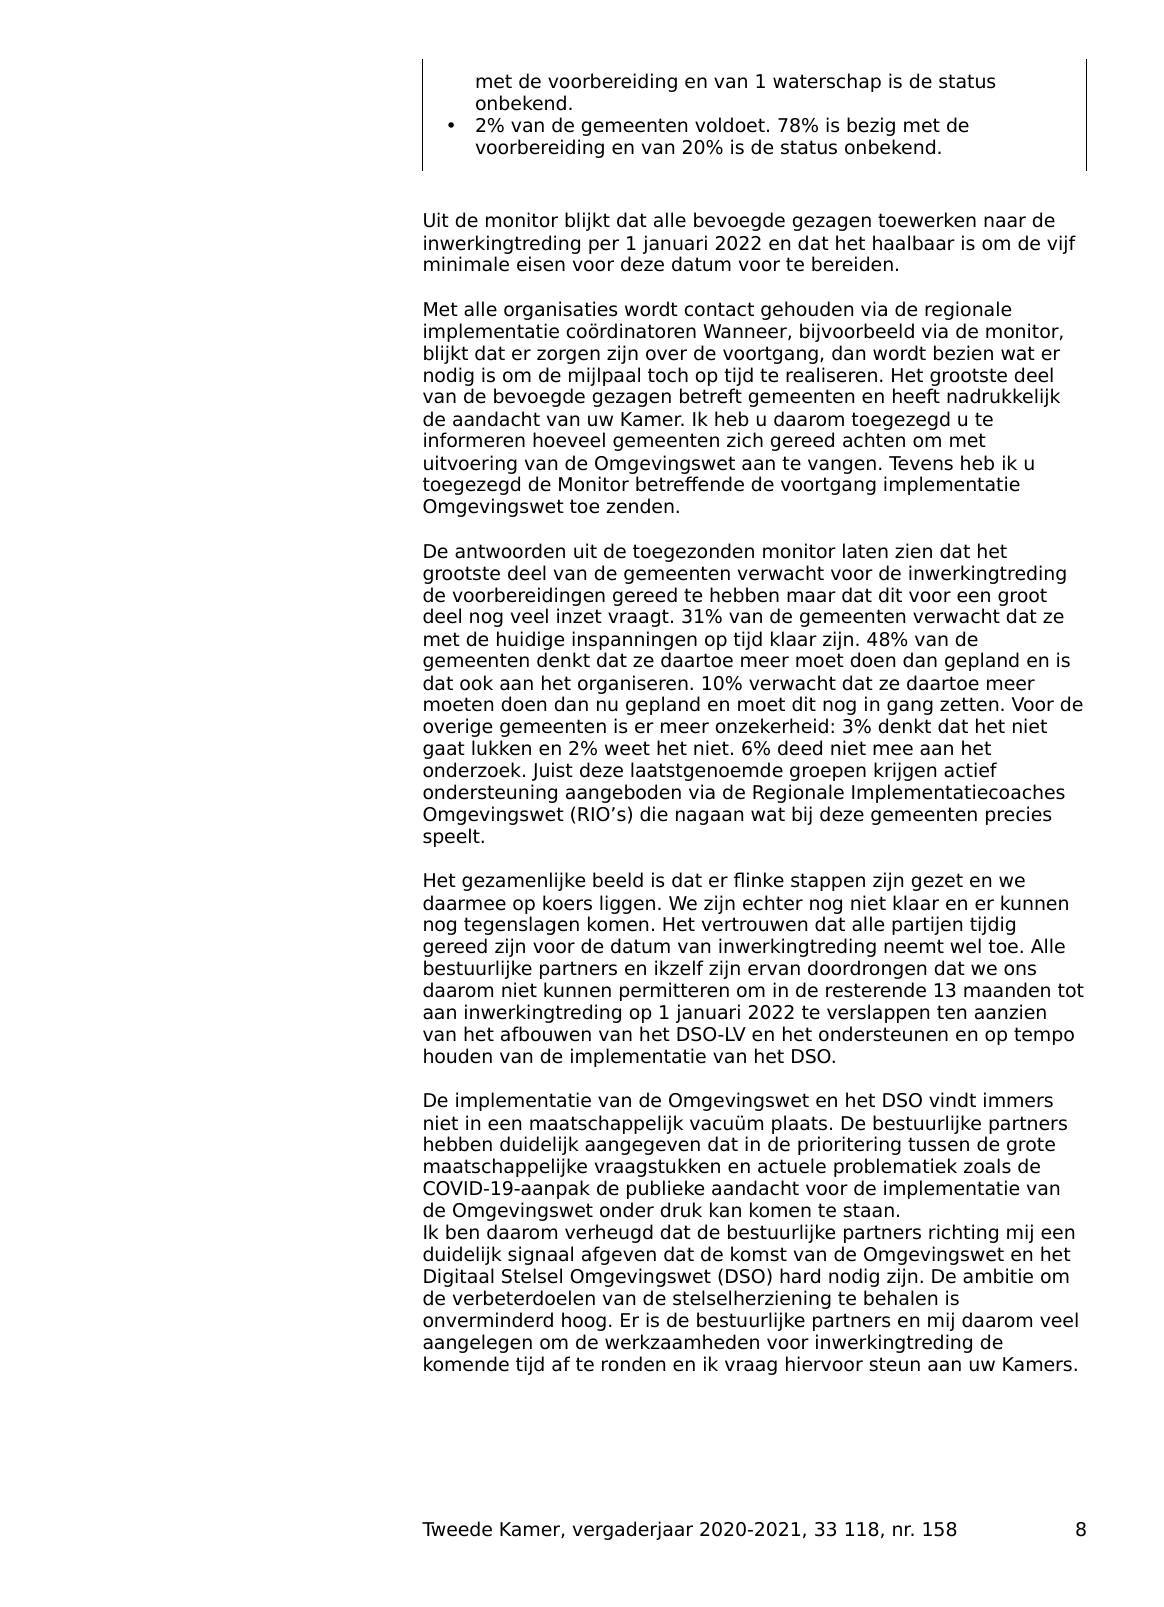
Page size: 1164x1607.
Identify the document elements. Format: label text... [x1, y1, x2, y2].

text Het gezamenlijke beeld is dat er flinke stappen zijn gezet en we daarmee op koers liggen. We zijn echter nog niet klaar en er kunnen nog tegenslagen komen. Het vertrouwen dat alle partijen tijdig gereed zijn voor de datum van inwerkingtreding neemt wel toe. Alle bestuurlijke partners en ikzelf zijn ervan doordrongen dat we ons daarom niet kunnen permitteren om in de resterende 13 maanden tot aan inwerkingtreding op 1 januari 2022 te verslappen ten aanzien van het afbouwen van het DSO-LV en het ondersteunen en op tempo houden van de implementatie van het DSO. [422, 870, 1087, 1068]
text De implementatie van de Omgevingswet en het DSO vindt immers niet in een maatschappelijk vacuüm plaats. De bestuurlijke partners hebben duidelijk aangegeven dat in de prioritering tussen de grote maatschappelijke vraagstukken en actuele problematiek zoals de COVID-19-aanpak de publieke aandacht voor de implementatie van de Omgevingswet onder druk kan komen te staan. [422, 1090, 1087, 1222]
text Uit de monitor blijkt dat alle bevoegde gezagen toewerken naar de inwerkingtreding per 1 januari 2022 en dat het haalbaar is om de vijf minimale eisen voor deze datum voor te bereiden. [422, 210, 1087, 276]
text Ik ben daarom verheugd dat de bestuurlijke partners richting mij een duidelijk signaal afgeven dat de komst van de Omgevingswet en het Digitaal Stelsel Omgevingswet (DSO) hard nodig zijn. De ambitie om de verbeterdoelen van de stelselherziening te behalen is onverminderd hoog. Er is de bestuurlijke partners en mij daarom veel aangelegen om de werkzaamheden voor inwerkingtreding de komende tijd af te ronden en ik vraag hiervoor steun aan uw Kamers. [422, 1222, 1087, 1376]
table_header met de voorbereiding en van 1 waterschap is de status onbekend. • 2% van de gemeenten voldoet. 78% is bezig met de voorbereiding en van 20% is de status onbekend. [423, 59, 1086, 171]
text De antwoorden uit de toegezonden monitor laten zien dat het grootste deel van de gemeenten verwacht voor de inwerkingtreding de voorbereidingen gereed te hebben maar dat dit voor een groot deel nog veel inzet vraagt. 31% van de gemeenten verwacht dat ze met de huidige inspanningen op tijd klaar zijn. 48% van de gemeenten denkt dat ze daartoe meer moet doen dan gepland en is dat ook aan het organiseren. 10% verwacht dat ze daartoe meer moeten doen dan nu gepland en moet dit nog in gang zetten. Voor de overige gemeenten is er meer onzekerheid: 3% denkt dat het niet gaat lukken en 2% weet het niet. 6% deed niet mee aan het onderzoek. Juist deze laatstgenoemde groepen krijgen actief ondersteuning aangeboden via de Regionale Implementatiecoaches Omgevingswet (RIO’s) die nagaan wat bij deze gemeenten precies speelt. [422, 541, 1087, 848]
text Met alle organisaties wordt contact gehouden via de regionale implementatie coördinatoren Wanneer, bijvoorbeeld via de monitor, blijkt dat er zorgen zijn over de voortgang, dan wordt bezien wat er nodig is om de mijlpaal toch op tijd te realiseren. Het grootste deel van de bevoegde gezagen betreft gemeenten en heeft nadrukkelijk de aandacht van uw Kamer. Ik heb u daarom toegezegd u te informeren hoeveel gemeenten zich gereed achten om met uitvoering van de Omgevingswet aan te vangen. Tevens heb ik u toegezegd de Monitor betreffende de voortgang implementatie Omgevingswet toe zenden. [422, 298, 1087, 518]
